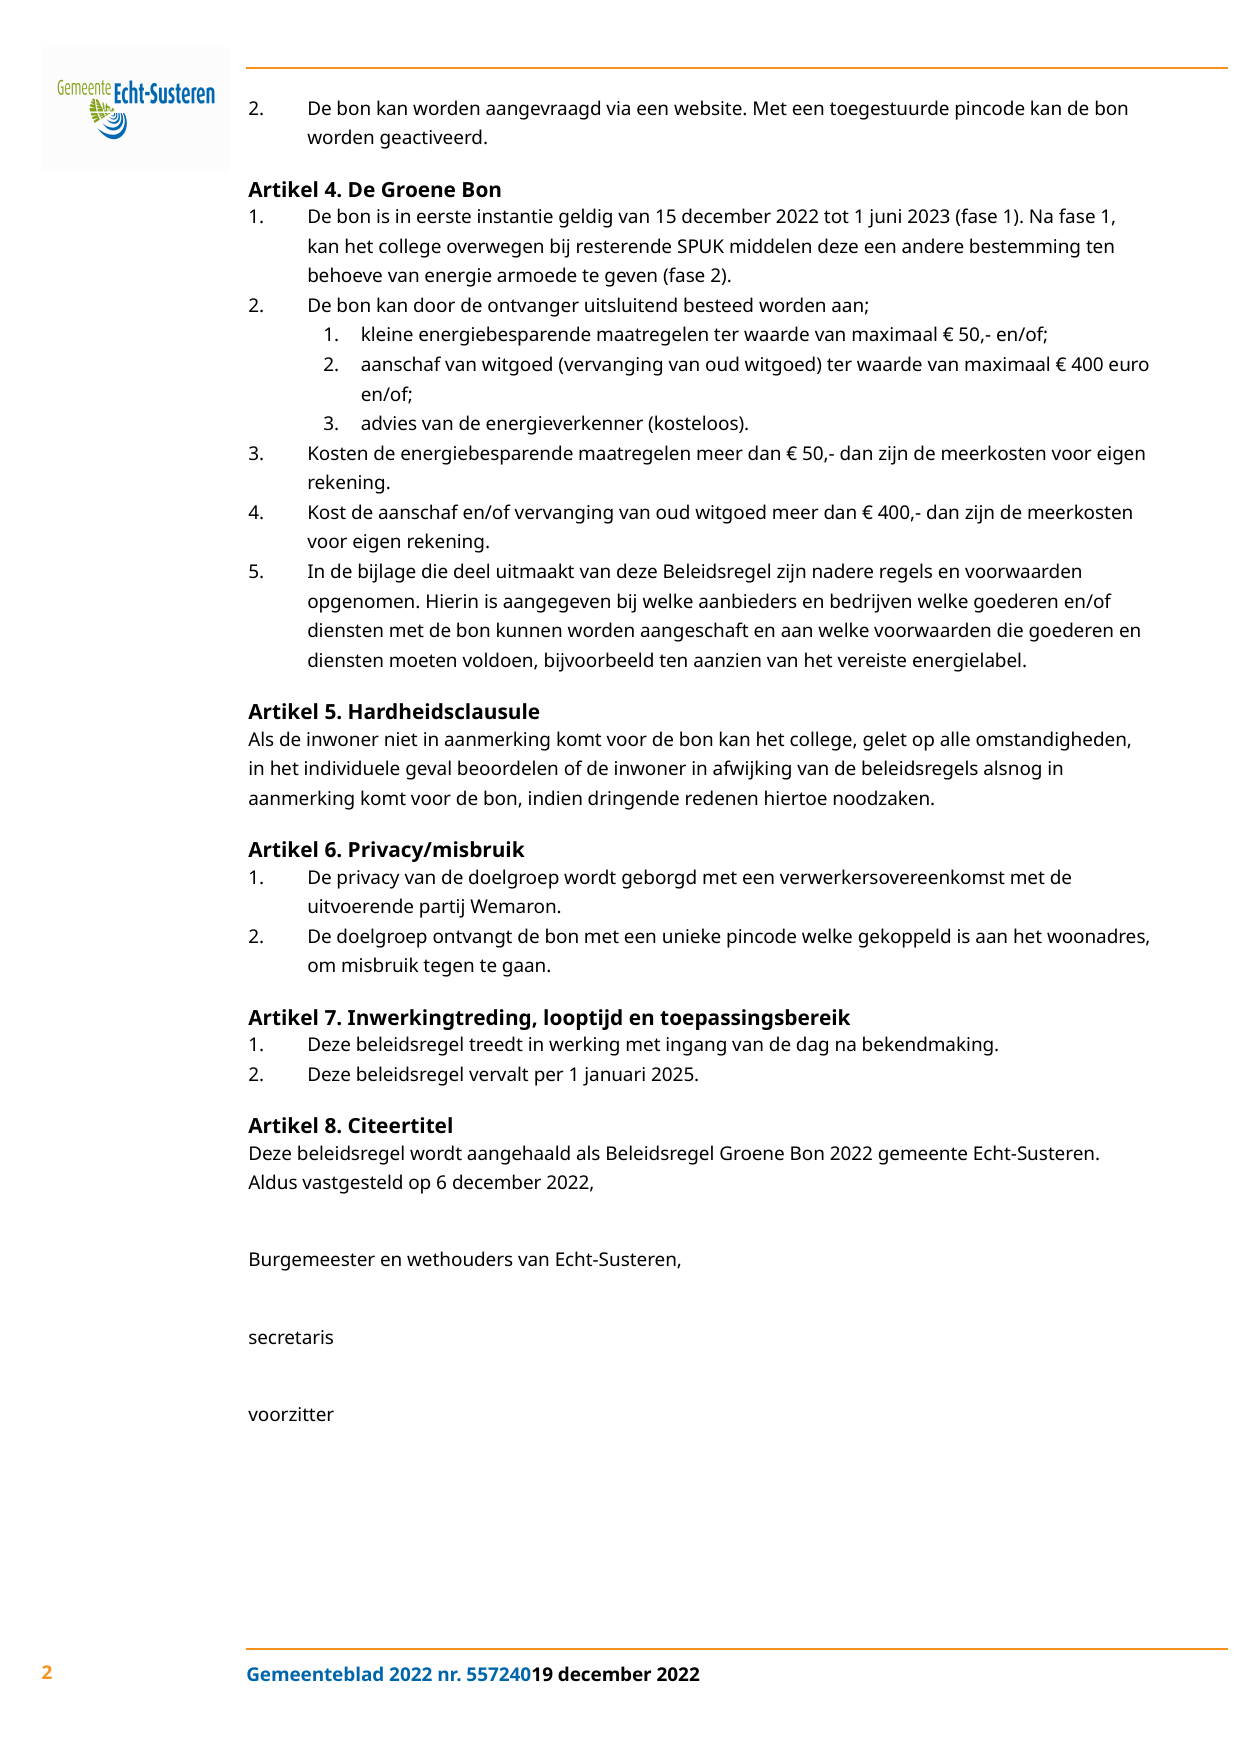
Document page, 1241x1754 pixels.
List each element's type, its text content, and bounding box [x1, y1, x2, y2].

list De bon is in eerste instantie geldig van 15 december 2022 tot 1 juni 2023 (fase 1). Na fase 1, kan het college overwegen bij resterende SPUK middelen deze een andere bestemming ten behoeve van energie armoede te geven (fase 2). [248, 203, 1152, 288]
text Burgemeester en wethouders van Echt-Susteren, [248, 1247, 1152, 1272]
text Artikel 6. Privacy/misbruik [248, 835, 1152, 864]
list kleine energiebesparende maatregelen ter waarde van maximaal € 50,- en/of; [323, 322, 1152, 347]
list aanschaf van witgoed (vervanging van oud witgoed) ter waarde van maximaal € 400 euro en/of; [323, 351, 1152, 406]
text Als de inwoner niet in aanmerking komt voor de bon kan het college, gelet op alle omstandigheden, in het individuele geval beoordelen of de inwoner in afwijking van de beleidsregels alsnog in aanmerking komt voor de bon, indien dringende redenen hiertoe noodzaken. [248, 726, 1152, 811]
picture [41, 47, 231, 172]
list De privacy van de doelgroep wordt geborgd met een verwerkersovereenkomst met de uitvoerende partij Wemaron. [248, 864, 1152, 919]
list Deze beleidsregel vervalt per 1 januari 2025. [248, 1061, 1152, 1087]
list advies van de energieverkenner (kosteloos). [323, 410, 1152, 436]
text Aldus vastgesteld op 6 december 2022, [248, 1169, 1152, 1195]
list In de bijlage die deel uitmaakt van deze Beleidsregel zijn nadere regels en voorwaarden opgenomen. Hierin is aangegeven bij welke aanbieders en bedrijven welke goederen en/of diensten met de bon kunnen worden aangeschaft en aan welke voorwaarden die goederen en diensten moeten voldoen, bijvoorbeeld ten aanzien van het vereiste energielabel. [248, 558, 1152, 673]
list De bon kan door de ontvanger uitsluitend besteed worden aan; [248, 292, 1152, 318]
text voorzitter [248, 1401, 1152, 1427]
list De bon kan worden aangevraagd via een website. Met een toegestuurde pincode kan de bon worden geactiveerd. [248, 95, 1152, 150]
text secretaris [248, 1324, 1152, 1349]
text Artikel 5. Hardheidsclausule [248, 697, 1152, 726]
list Kost de aanschaf en/of vervanging van oud witgoed meer dan € 400,- dan zijn de meerkosten voor eigen rekening. [248, 499, 1152, 554]
list Kosten de energiebesparende maatregelen meer dan € 50,- dan zijn de meerkosten voor eigen rekening. [248, 440, 1152, 495]
text Artikel 4. De Groene Bon [248, 175, 1152, 203]
text Artikel 8. Citeertitel [248, 1111, 1152, 1140]
text Deze beleidsregel wordt aangehaald als Beleidsregel Groene Bon 2022 gemeente Echt-Susteren. [248, 1140, 1152, 1166]
text Artikel 7. Inwerkingtreding, looptijd en toepassingsbereik [248, 1003, 1152, 1031]
list Deze beleidsregel treedt in werking met ingang van de dag na bekendmaking. [248, 1031, 1152, 1057]
list De doelgroep ontvangt de bon met een unieke pincode welke gekoppeld is aan het woonadres, om misbruik tegen te gaan. [248, 923, 1152, 978]
